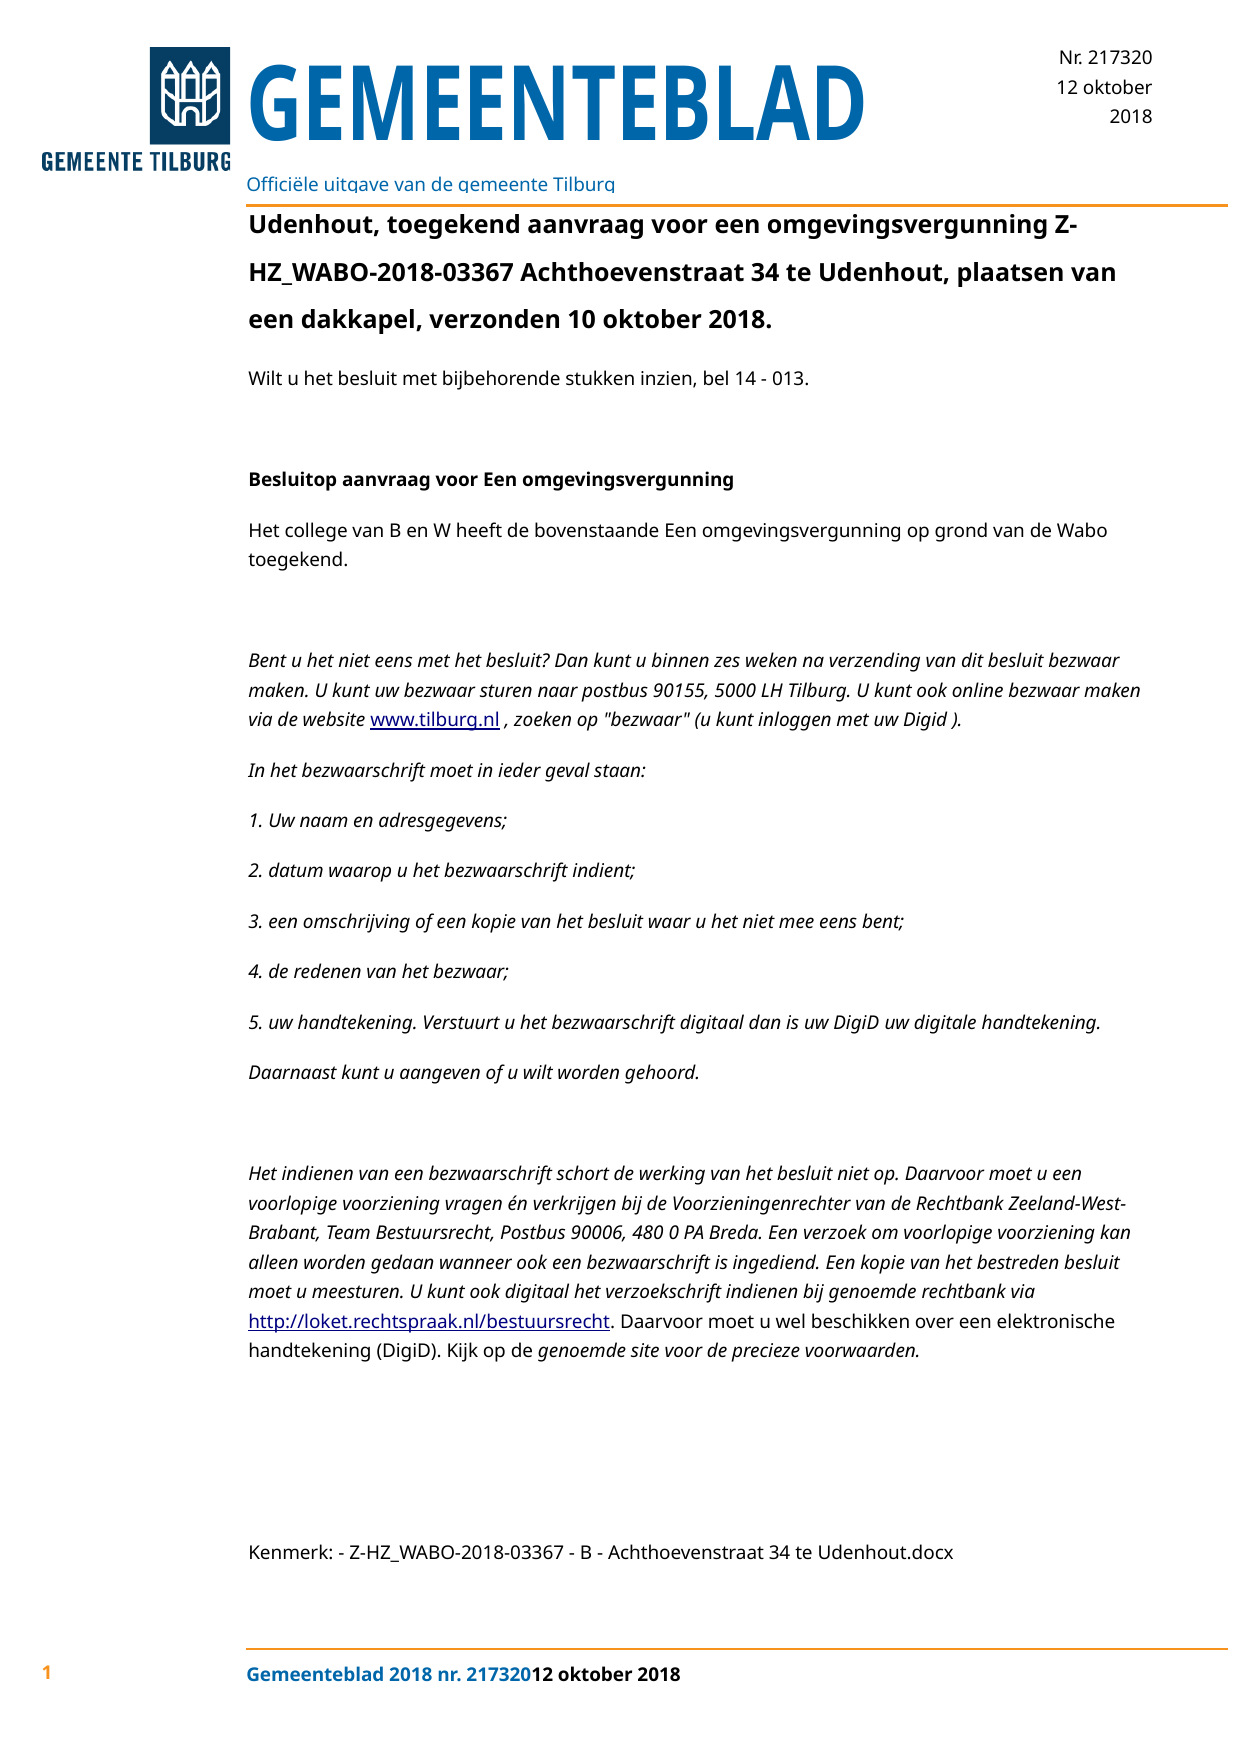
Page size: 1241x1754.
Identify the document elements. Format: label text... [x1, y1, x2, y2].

text 2. datum waarop u het bezwaarschrift indient; [248, 858, 1152, 883]
text Udenhout, toegekend aanvraag voor een omgevingsvergunning Z-HZ_WABO-2018-03367 Achthoevenstraat 34 te Udenhout, plaatsen van een dakkapel, verzonden 10 oktober 2018. [248, 207, 1152, 336]
text 1. Uw naam en adresgegevens; [248, 807, 1152, 833]
text Het college van B en W heeft de bovenstaande Een omgevingsvergunning op grond van de Wabo toegekend. [248, 517, 1152, 572]
text 4. de redenen van het bezwaar; [248, 958, 1152, 984]
text Wilt u het besluit met bijbehorende stukken inzien, bel 14 - 013. [248, 366, 1152, 391]
text Daarnaast kunt u aangeven of u wilt worden gehoord. [248, 1059, 1152, 1085]
text 3. een omschrijving of een kopie van het besluit waar u het niet mee eens bent; [248, 908, 1152, 934]
text Bent u het niet eens met het besluit? Dan kunt u binnen zes weken na verzending van dit besluit bezwaar maken. U kunt uw bezwaar sturen naar postbus 90155, 5000 LH Tilburg. U kunt ook online bezwaar maken via de website www.tilburg.nl , zoeken op "bezwaar" (u kunt inloggen met uw Digid ). [248, 647, 1152, 732]
picture [41, 47, 231, 172]
text 5. uw handtekening. Verstuurt u het bezwaarschrift digitaal dan is uw DigiD uw digitale handtekening. [248, 1009, 1152, 1034]
text In het bezwaarschrift moet in ieder geval staan: [248, 757, 1152, 782]
text Kenmerk: - Z-HZ_WABO-2018-03367 - B - Achthoevenstraat 34 te Udenhout.docx [248, 1539, 1152, 1565]
text Besluitop aanvraag voor Een omgevingsvergunning [248, 466, 1152, 492]
text Het indienen van een bezwaarschrift schort de werking van het besluit niet op. Daarvoor moet u een voorlopige voorziening vragen én verkrijgen bij de Voorzieningenrechter van de Rechtbank Zeeland-West-Brabant, Team Bestuursrecht, Postbus 90006, 480 0 PA Breda. Een verzoek om voorlopige voorziening kan alleen worden gedaan wanneer ook een bezwaarschrift is ingediend. Een kopie van het bestreden besluit moet u meesturen. U kunt ook digitaal het verzoekschrift indienen bij genoemde rechtbank via http://loket.rechtspraak.nl/bestuursrecht. Daarvoor moet u wel beschikken over een elektronische handtekening (DigiD). Kijk op de genoemde site voor de precieze voorwaarden. [248, 1160, 1152, 1363]
